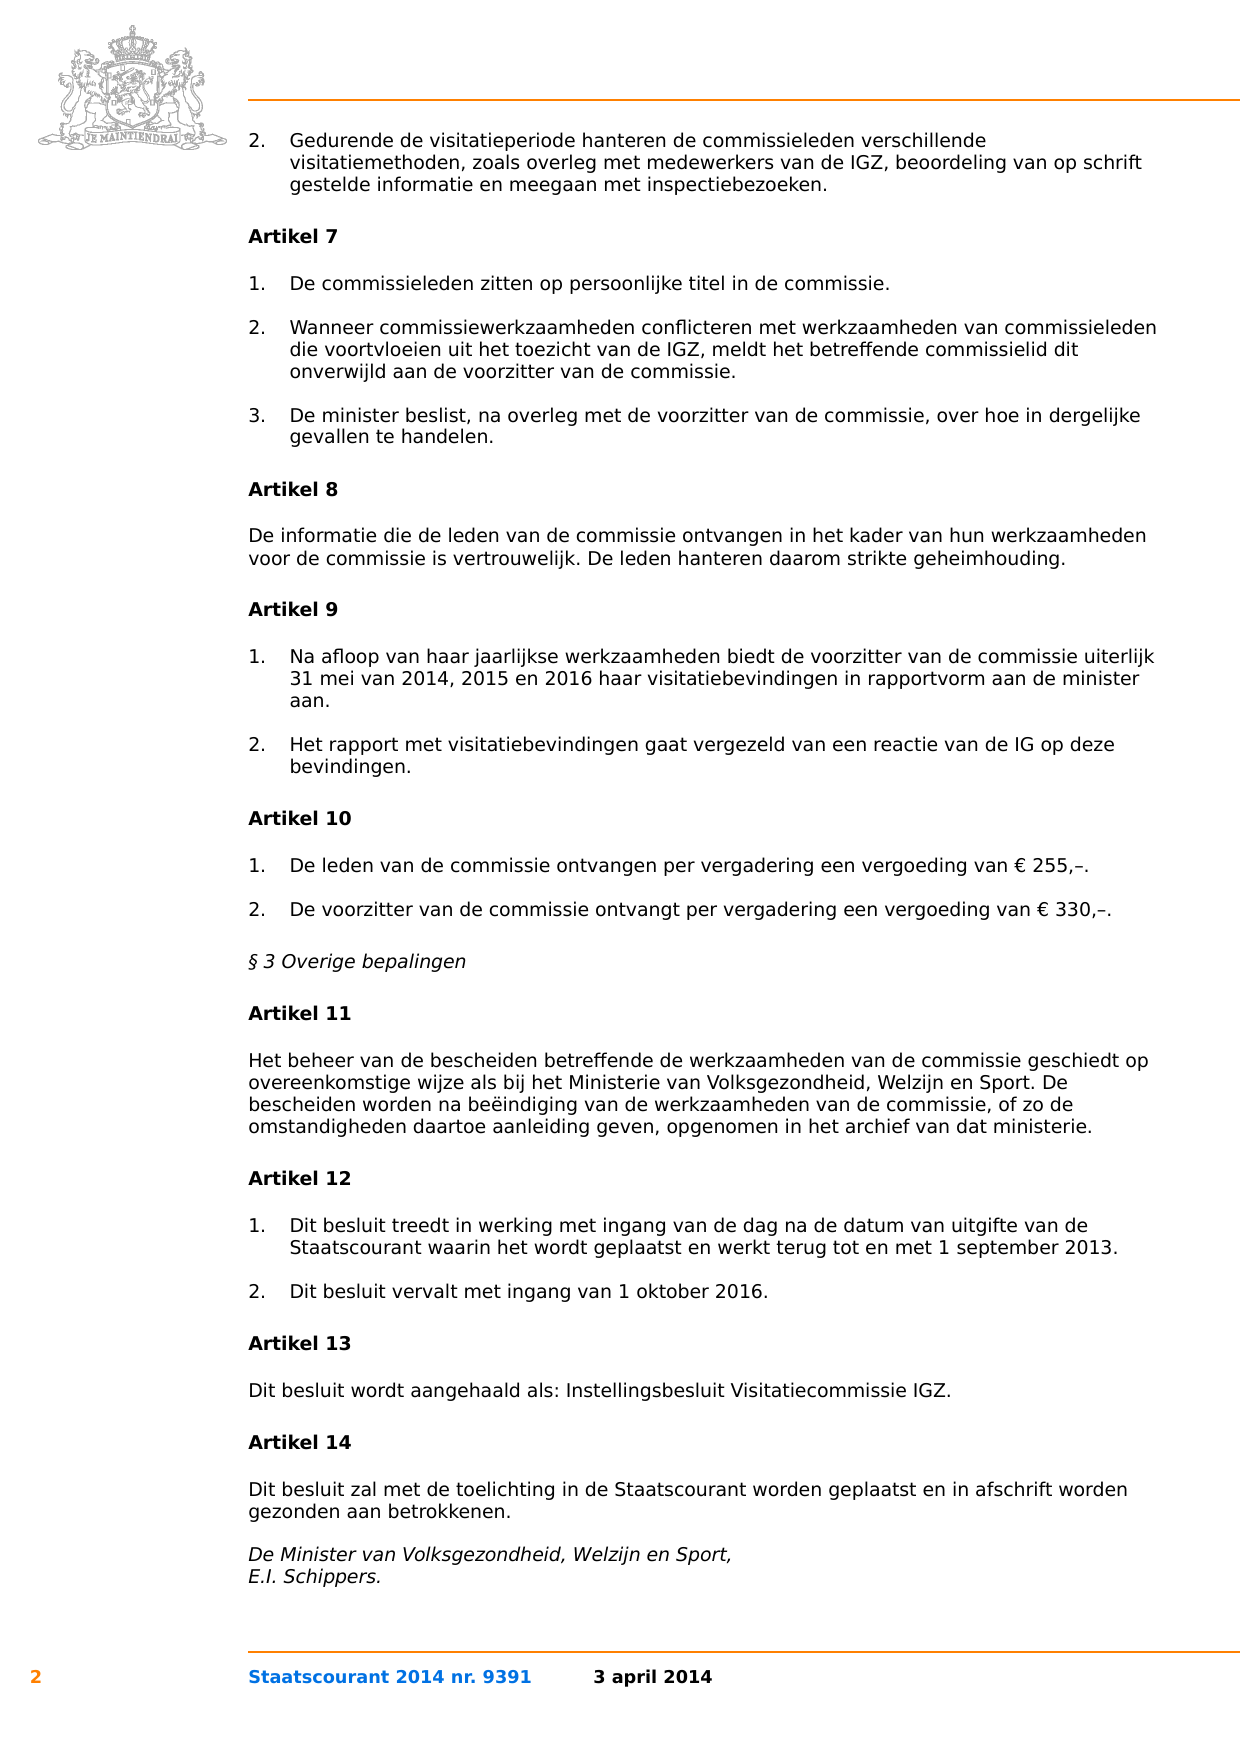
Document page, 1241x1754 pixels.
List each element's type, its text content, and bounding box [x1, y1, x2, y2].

subtitle Artikel 10 [248, 808, 1163, 830]
picture [38, 25, 227, 150]
text 2. Wanneer commissiewerkzaamheden conflicteren met werkzaamheden van commissieleden die voortvloeien uit het toezicht van de IGZ, meldt het betreffende commissielid dit onverwijld aan de voorzitter van de commissie. [248, 317, 1163, 383]
text De Minister van Volksgezondheid, Welzijn en Sport, E.I. Schippers. [248, 1544, 1163, 1588]
text 2. Dit besluit vervalt met ingang van 1 oktober 2016. [248, 1281, 1163, 1303]
text 2. De voorzitter van de commissie ontvangt per vergadering een vergoeding van € 330,–. [248, 899, 1163, 921]
text 1. De leden van de commissie ontvangen per vergadering een vergoeding van € 255,–. [248, 855, 1163, 877]
subtitle Artikel 12 [248, 1168, 1163, 1190]
subtitle Artikel 11 [248, 1003, 1163, 1025]
text 2. Gedurende de visitatieperiode hanteren de commissieleden verschillende visitatiemethoden, zoals overleg met medewerkers van de IGZ, beoordeling van op schrift gestelde informatie en meegaan met inspectiebezoeken. [248, 130, 1163, 196]
text 2. Het rapport met visitatiebevindingen gaat vergezeld van een reactie van de IG op deze bevindingen. [248, 734, 1163, 778]
text 1. Na afloop van haar jaarlijkse werkzaamheden biedt de voorzitter van de commissie uiterlijk 31 mei van 2014, 2015 en 2016 haar visitatiebevindingen in rapportvorm aan de minister aan. [248, 646, 1163, 712]
subtitle Artikel 8 [248, 478, 1163, 500]
text 3. De minister beslist, na overleg met de voorzitter van de commissie, over hoe in dergelijke gevallen te handelen. [248, 404, 1163, 448]
subtitle Artikel 9 [248, 599, 1163, 621]
text 1. Dit besluit treedt in werking met ingang van de dag na de datum van uitgifte van de Staatscourant waarin het wordt geplaatst en werkt terug tot en met 1 september 2013. [248, 1215, 1163, 1259]
subtitle Artikel 14 [248, 1432, 1163, 1453]
text Dit besluit zal met de toelichting in de Staatscourant worden geplaatst en in afschrift worden gezonden aan betrokkenen. [248, 1478, 1163, 1522]
text De informatie die de leden van de commissie ontvangen in het kader van hun werkzaamheden voor de commissie is vertrouwelijk. De leden hanteren daarom strikte geheimhouding. [248, 525, 1163, 569]
text 1. De commissieleden zitten op persoonlijke titel in de commissie. [248, 273, 1163, 295]
subtitle § 3 Overige bepalingen [248, 951, 1163, 973]
subtitle Artikel 7 [248, 226, 1163, 248]
text Het beheer van de bescheiden betreffende de werkzaamheden van de commissie geschiedt op overeenkomstige wijze als bij het Ministerie van Volksgezondheid, Welzijn en Sport. De bescheiden worden na beëindiging van de werkzaamheden van de commissie, of zo de omstandigheden daartoe aanleiding geven, opgenomen in het archief van dat ministerie. [248, 1050, 1163, 1138]
subtitle Artikel 13 [248, 1333, 1163, 1354]
text Dit besluit wordt aangehaald als: Instellingsbesluit Visitatiecommissie IGZ. [248, 1379, 1163, 1402]
